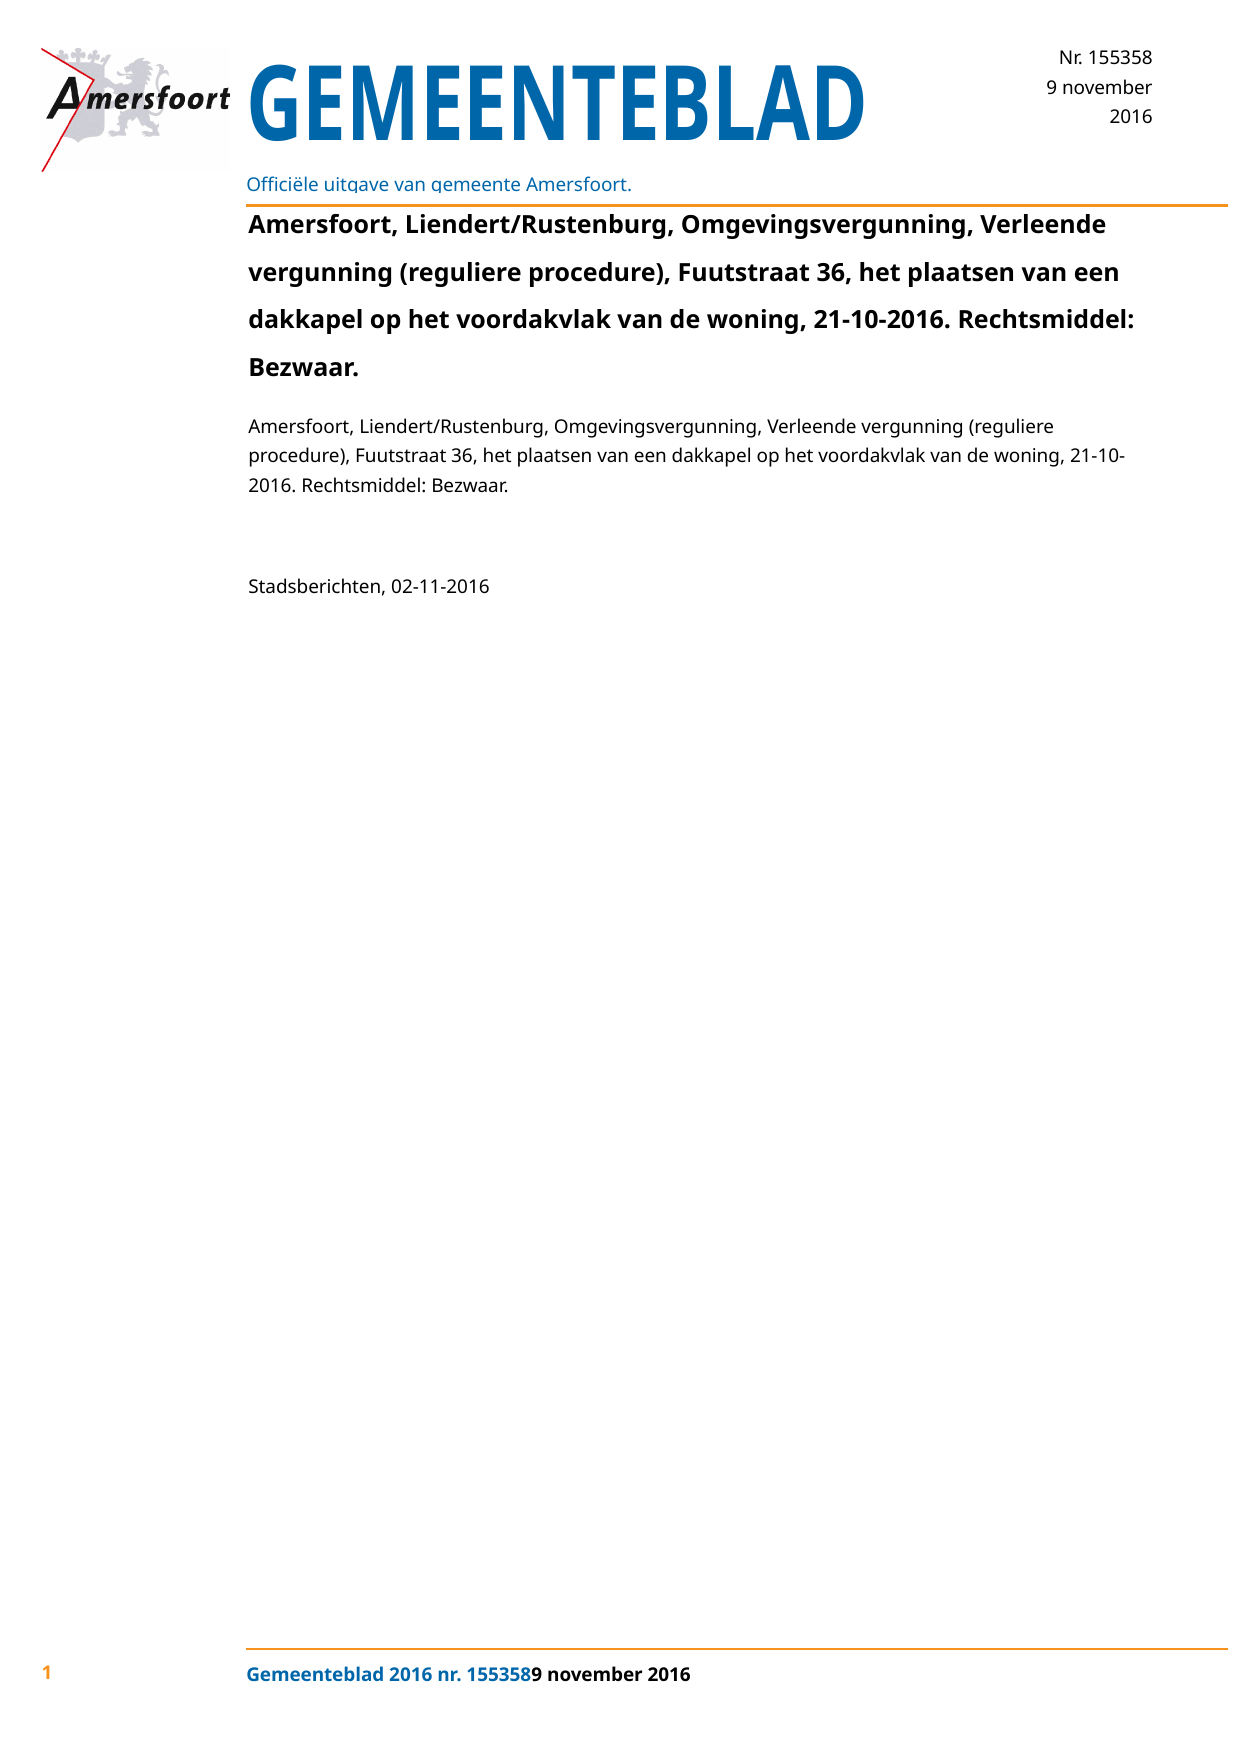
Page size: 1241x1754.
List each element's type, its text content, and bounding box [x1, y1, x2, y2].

picture [41, 47, 231, 172]
text Amersfoort, Liendert/Rustenburg, Omgevingsvergunning, Verleende vergunning (reguliere procedure), Fuutstraat 36, het plaatsen van een dakkapel op het voordakvlak van de woning, 21-10-2016. Rechtsmiddel: Bezwaar. [248, 413, 1152, 498]
text Stadsberichten, 02-11-2016 [248, 573, 1152, 599]
text Amersfoort, Liendert/Rustenburg, Omgevingsvergunning, Verleende vergunning (reguliere procedure), Fuutstraat 36, het plaatsen van een dakkapel op het voordakvlak van de woning, 21-10-2016. Rechtsmiddel: Bezwaar. [248, 207, 1152, 384]
